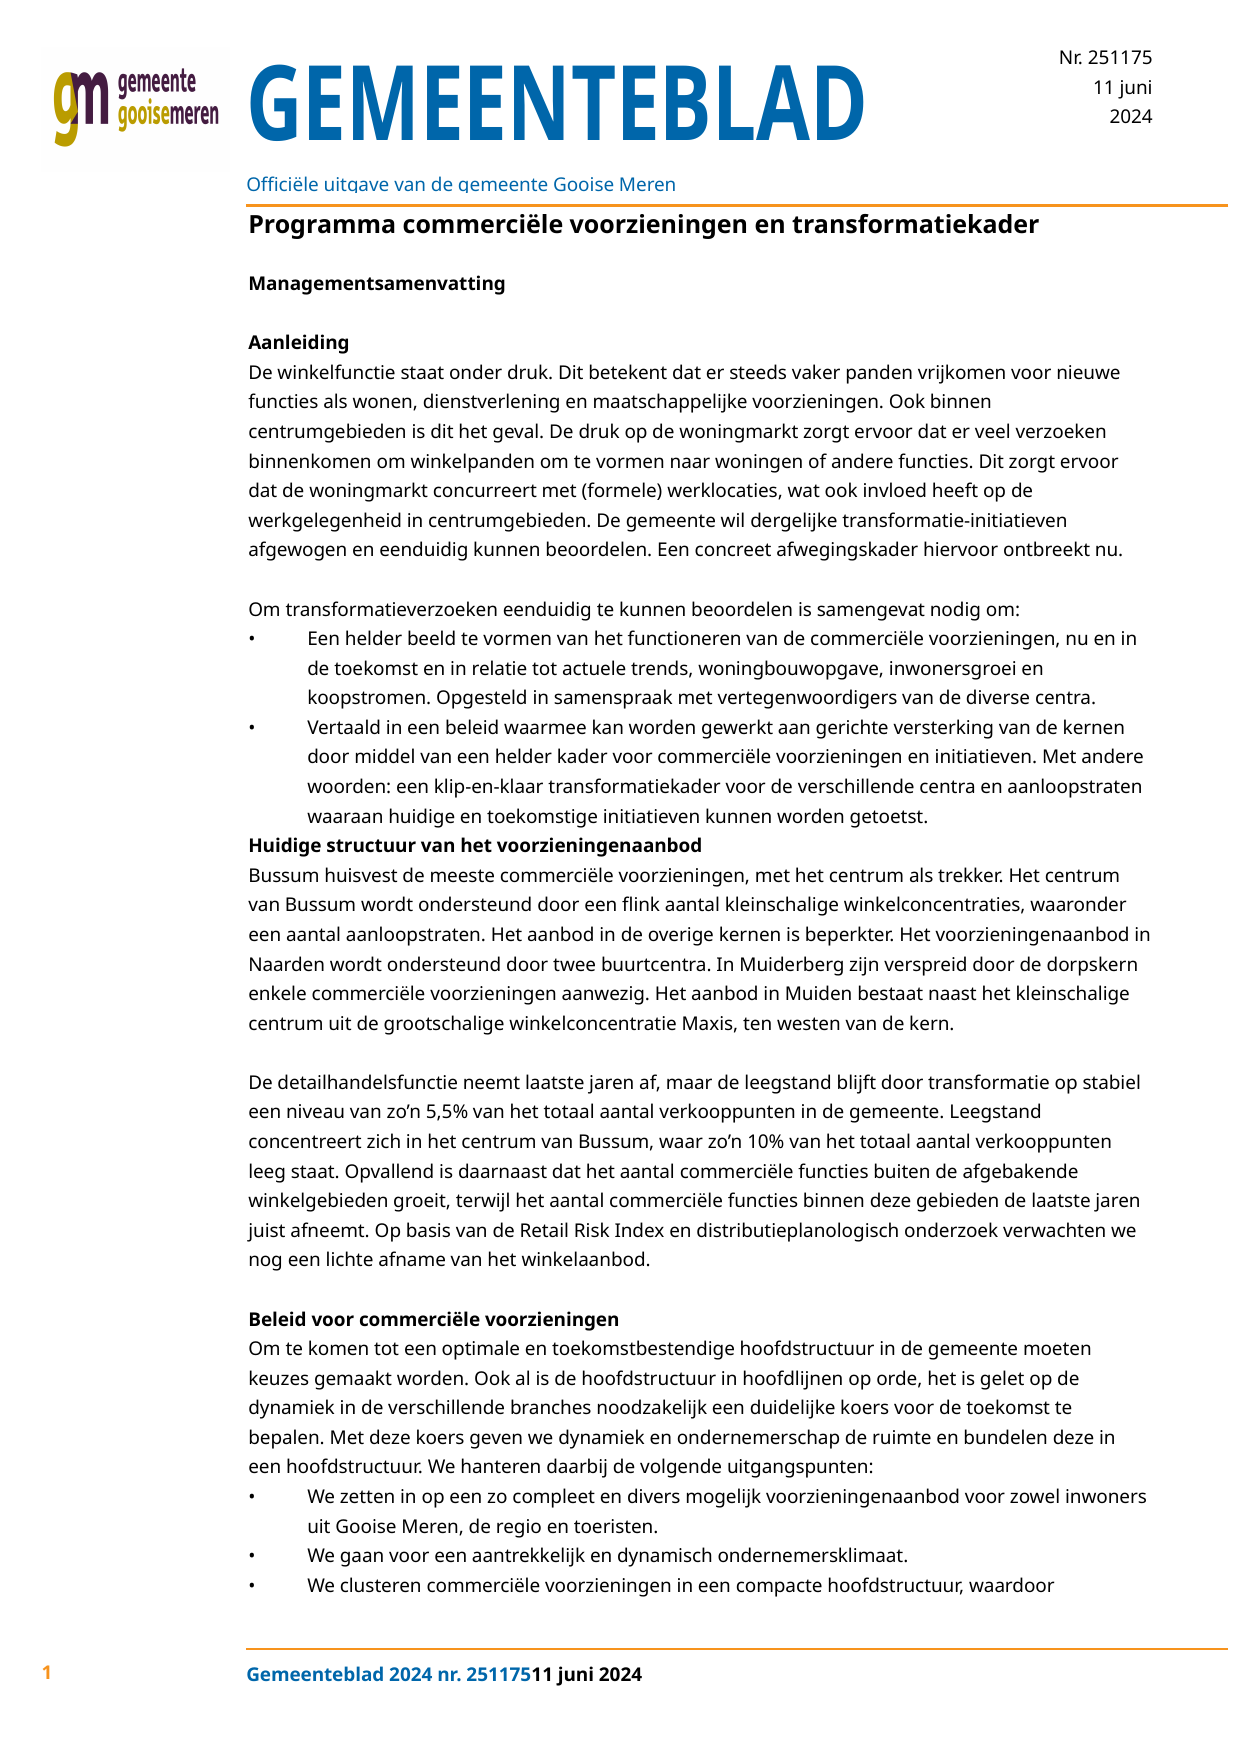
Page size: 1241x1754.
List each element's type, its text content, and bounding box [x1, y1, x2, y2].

list We gaan voor een aantrekkelijk en dynamisch ondernemersklimaat. [248, 1542, 1152, 1568]
text Programma commerciële voorzieningen en transformatiekader [248, 207, 1152, 241]
picture [41, 47, 231, 172]
text Aanleiding [248, 329, 1152, 355]
text Bussum huisvest de meeste commerciële voorzieningen, met het centrum als trekker. Het centrum van Bussum wordt ondersteund door een flink aantal kleinschalige winkelconcentraties, waaronder een aantal aanloopstraten. Het aanbod in de overige kernen is beperkter. Het voorzieningenaanbod in Naarden wordt ondersteund door twee buurtcentra. In Muiderberg zijn verspreid door de dorpskern enkele commerciële voorzieningen aanwezig. Het aanbod in Muiden bestaat naast het kleinschalige centrum uit de grootschalige winkelconcentratie Maxis, ten westen van de kern. [248, 862, 1152, 1036]
list Vertaald in een beleid waarmee kan worden gewerkt aan gerichte versterking van de kernen door middel van een helder kader voor commerciële voorzieningen en initiatieven. Met andere woorden: een klip-en-klaar transformatiekader voor de verschillende centra en aanloopstraten waaraan huidige en toekomstige initiatieven kunnen worden getoetst. [248, 714, 1152, 828]
text Huidige structuur van het voorzieningenaanbod [248, 832, 1152, 858]
list We clusteren commerciële voorzieningen in een compacte hoofdstructuur, waardoor [248, 1572, 1152, 1598]
text Om te komen tot een optimale en toekomstbestendige hoofdstructuur in de gemeente moeten keuzes gemaakt worden. Ook al is de hoofdstructuur in hoofdlijnen op orde, het is gelet op de dynamiek in de verschillende branches noodzakelijk een duidelijke koers voor de toekomst te bepalen. Met deze koers geven we dynamiek en ondernemerschap de ruimte en bundelen deze in een hoofdstructuur. We hanteren daarbij de volgende uitgangspunten: [248, 1335, 1152, 1479]
list Een helder beeld te vormen van het functioneren van de commerciële voorzieningen, nu en in de toekomst en in relatie tot actuele trends, woningbouwopgave, inwonersgroei en koopstromen. Opgesteld in samenspraak met vertegenwoordigers van de diverse centra. [248, 625, 1152, 710]
text Managementsamenvatting [248, 270, 1152, 296]
text De winkelfunctie staat onder druk. Dit betekent dat er steeds vaker panden vrijkomen voor nieuwe functies als wonen, dienstverlening en maatschappelijke voorzieningen. Ook binnen centrumgebieden is dit het geval. De druk op de woningmarkt zorgt ervoor dat er veel verzoeken binnenkomen om winkelpanden om te vormen naar woningen of andere functies. Dit zorgt ervoor dat de woningmarkt concurreert met (formele) werklocaties, wat ook invloed heeft op de werkgelegenheid in centrumgebieden. De gemeente wil dergelijke transformatie-initiatieven afgewogen en eenduidig kunnen beoordelen. Een concreet afwegingskader hiervoor ontbreekt nu. [248, 359, 1152, 562]
text Beleid voor commerciële voorzieningen [248, 1306, 1152, 1331]
text De detailhandelsfunctie neemt laatste jaren af, maar de leegstand blijft door transformatie op stabiel een niveau van zo’n 5,5% van het totaal aantal verkooppunten in de gemeente. Leegstand concentreert zich in het centrum van Bussum, waar zo’n 10% van het totaal aantal verkooppunten leeg staat. Opvallend is daarnaast dat het aantal commerciële functies buiten de afgebakende winkelgebieden groeit, terwijl het aantal commerciële functies binnen deze gebieden de laatste jaren juist afneemt. Op basis van de Retail Risk Index en distributieplanologisch onderzoek verwachten we nog een lichte afname van het winkelaanbod. [248, 1069, 1152, 1272]
list We zetten in op een zo compleet en divers mogelijk voorzieningenaanbod voor zowel inwoners uit Gooise Meren, de regio en toeristen. [248, 1483, 1152, 1538]
text Om transformatieverzoeken eenduidig te kunnen beoordelen is samengevat nodig om: [248, 596, 1152, 621]
